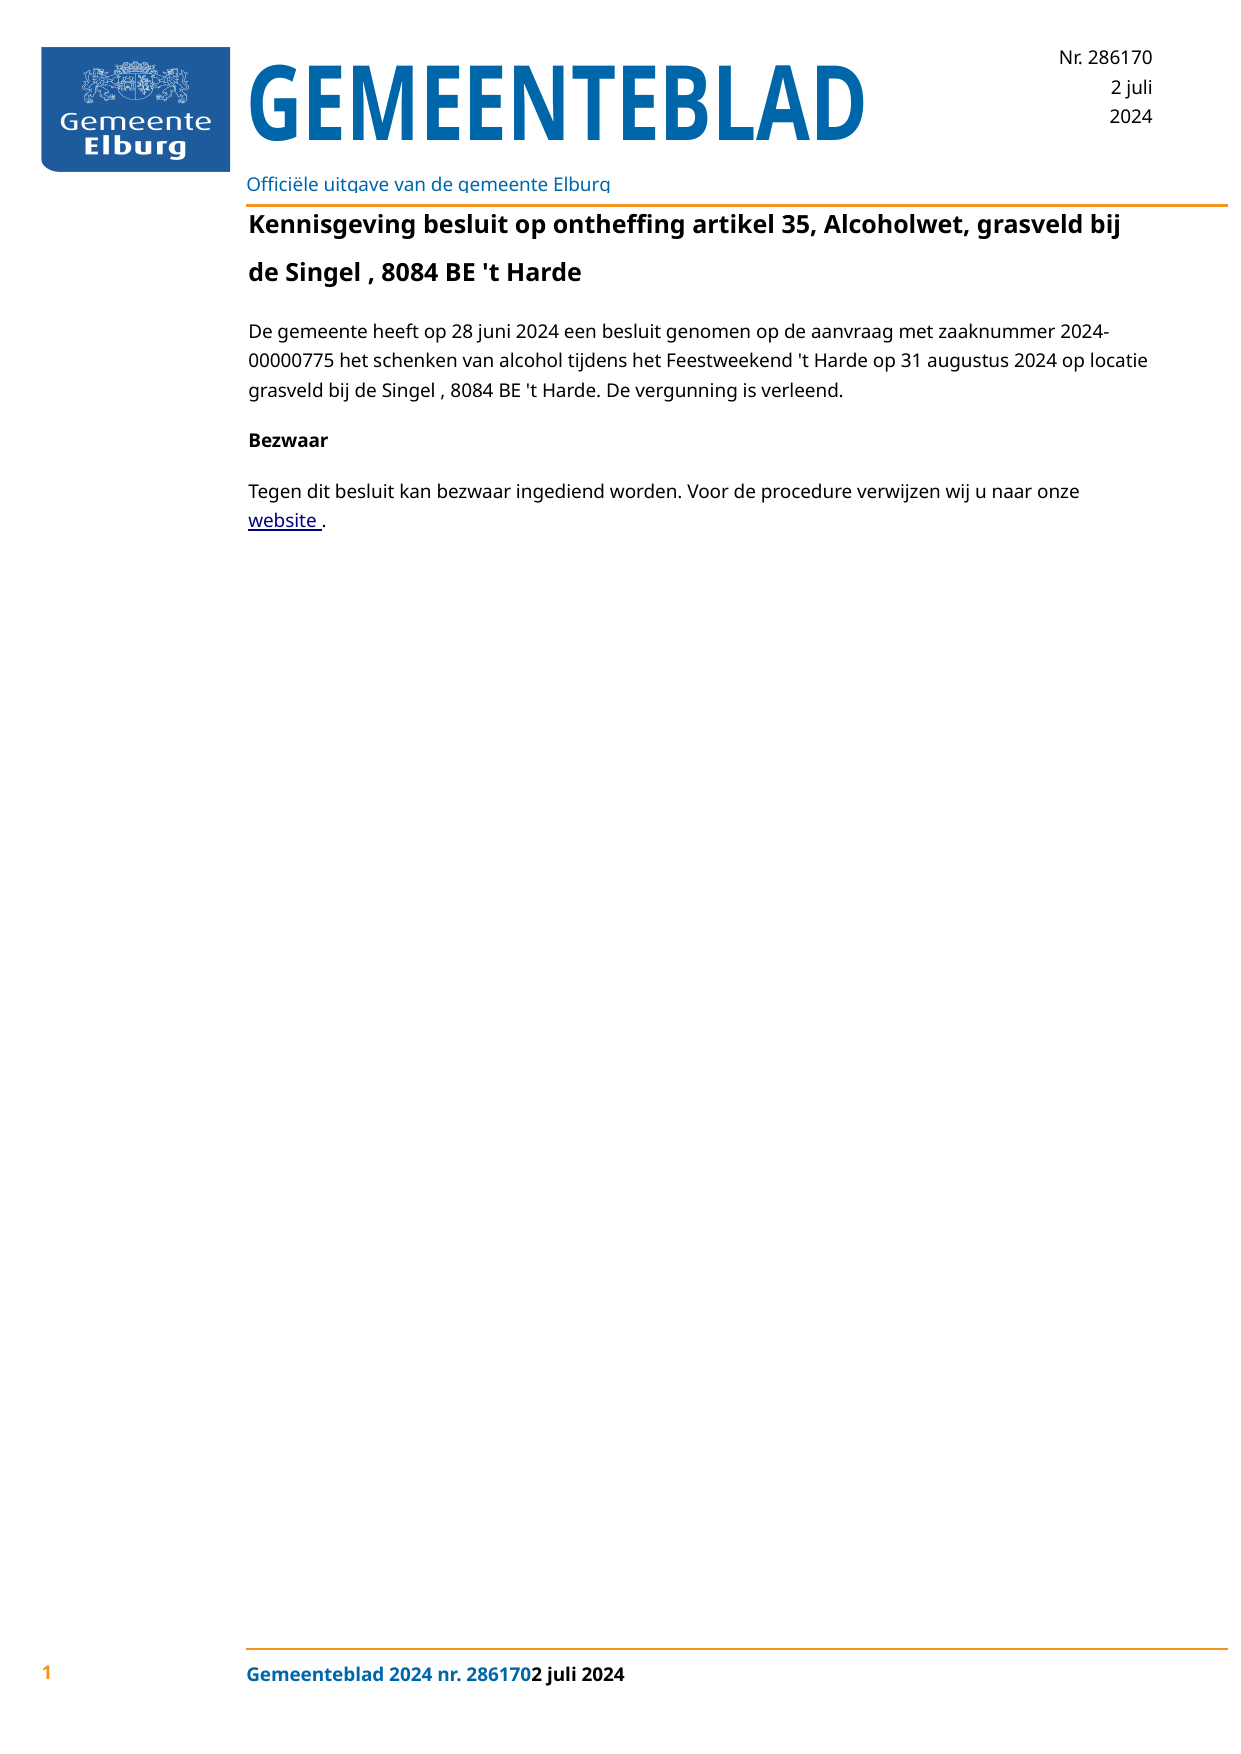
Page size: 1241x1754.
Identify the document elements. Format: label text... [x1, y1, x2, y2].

picture [41, 47, 231, 172]
text De gemeente heeft op 28 juni 2024 een besluit genomen op de aanvraag met zaaknummer 2024-00000775 het schenken van alcohol tijdens het Feestweekend 't Harde op 31 augustus 2024 op locatie grasveld bij de Singel , 8084 BE 't Harde. De vergunning is verleend. [248, 318, 1152, 403]
text Kennisgeving besluit op ontheffing artikel 35, Alcoholwet, grasveld bij de Singel , 8084 BE 't Harde [248, 207, 1152, 288]
text Tegen dit besluit kan bezwaar ingediend worden. Voor de procedure verwijzen wij u naar onze website . [248, 478, 1152, 533]
text Bezwaar [248, 427, 1152, 453]
